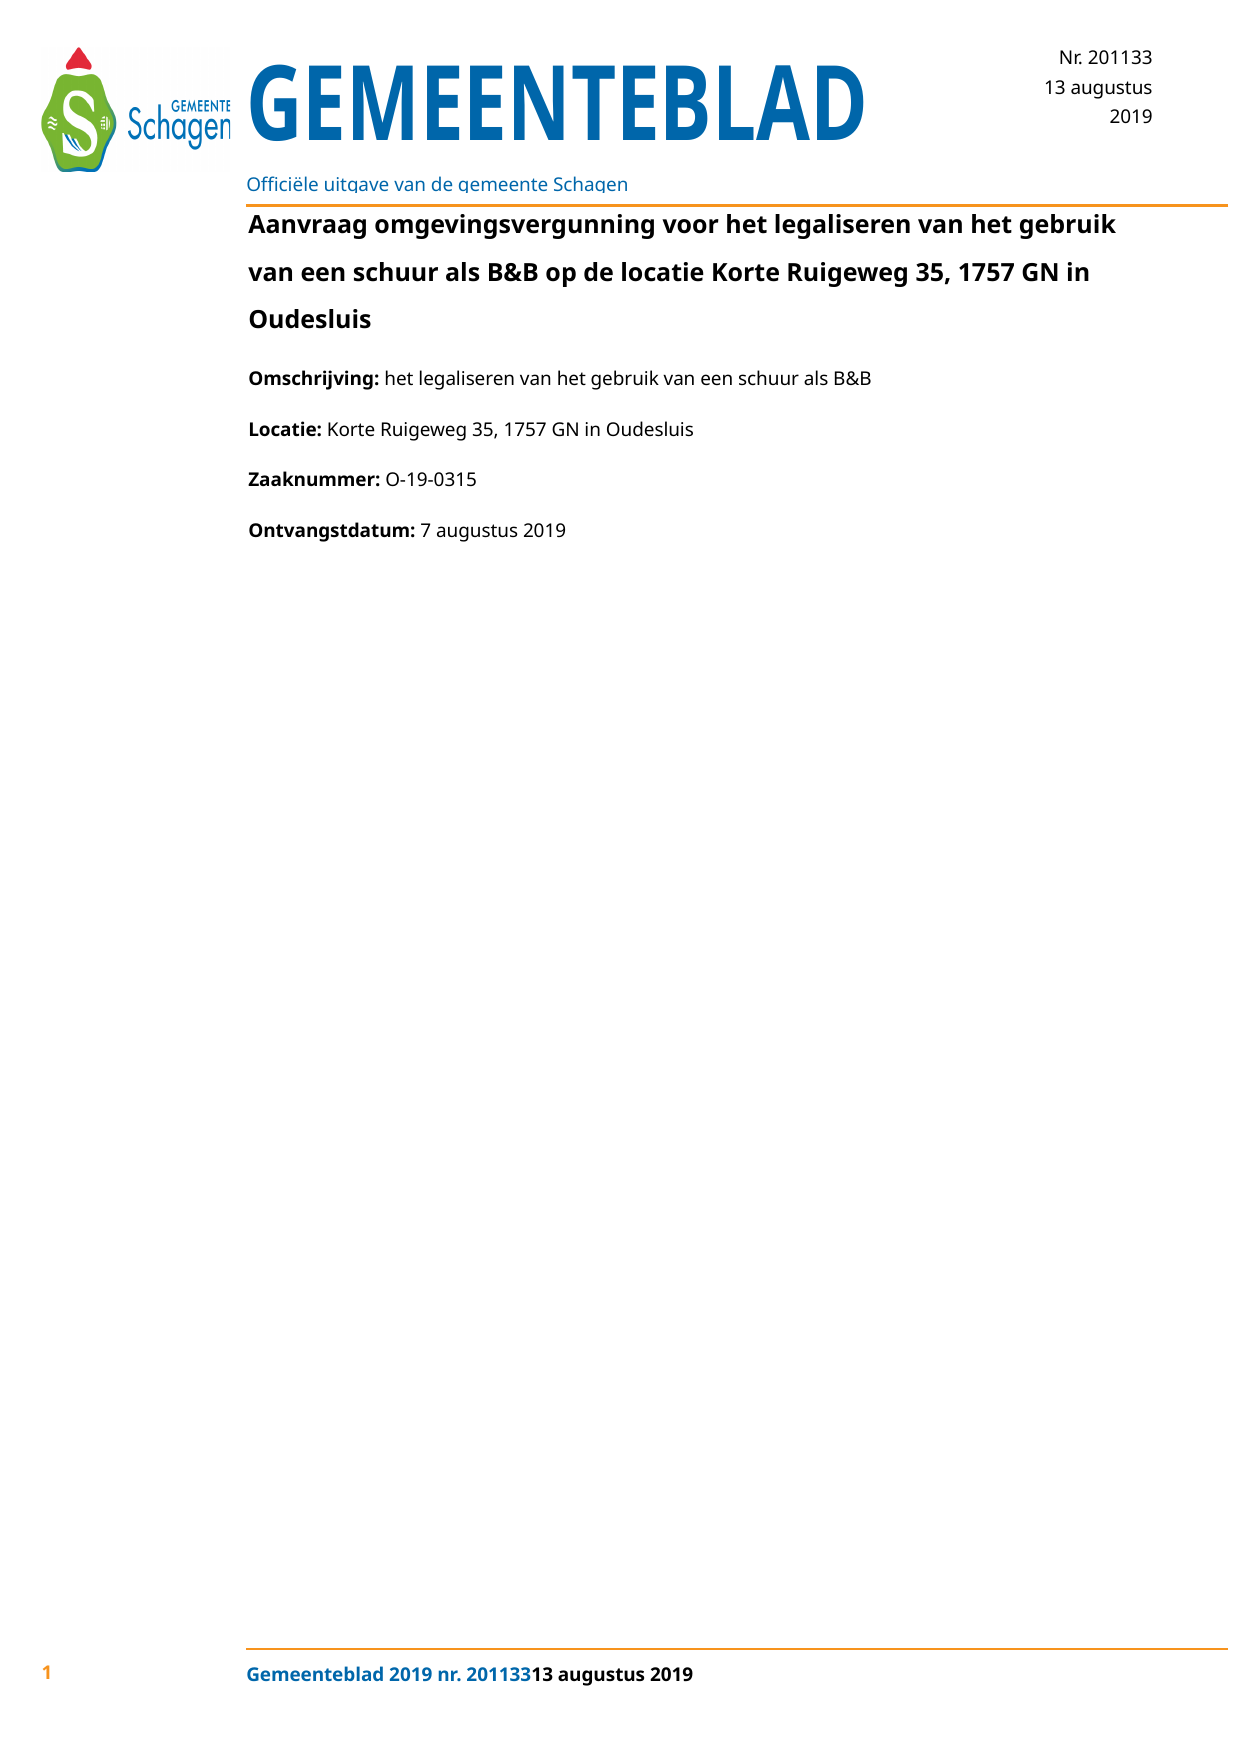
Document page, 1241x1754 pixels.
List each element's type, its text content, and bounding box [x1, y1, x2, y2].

picture [41, 47, 231, 172]
text Locatie: Korte Ruigeweg 35, 1757 GN in Oudesluis [248, 416, 1152, 442]
text Omschrijving: het legaliseren van het gebruik van een schuur als B&B [248, 366, 1152, 391]
text Ontvangstdatum: 7 augustus 2019 [248, 517, 1152, 542]
text Zaaknummer: O-19-0315 [248, 466, 1152, 492]
text Aanvraag omgevingsvergunning voor het legaliseren van het gebruik van een schuur als B&B op de locatie Korte Ruigeweg 35, 1757 GN in Oudesluis [248, 207, 1152, 336]
